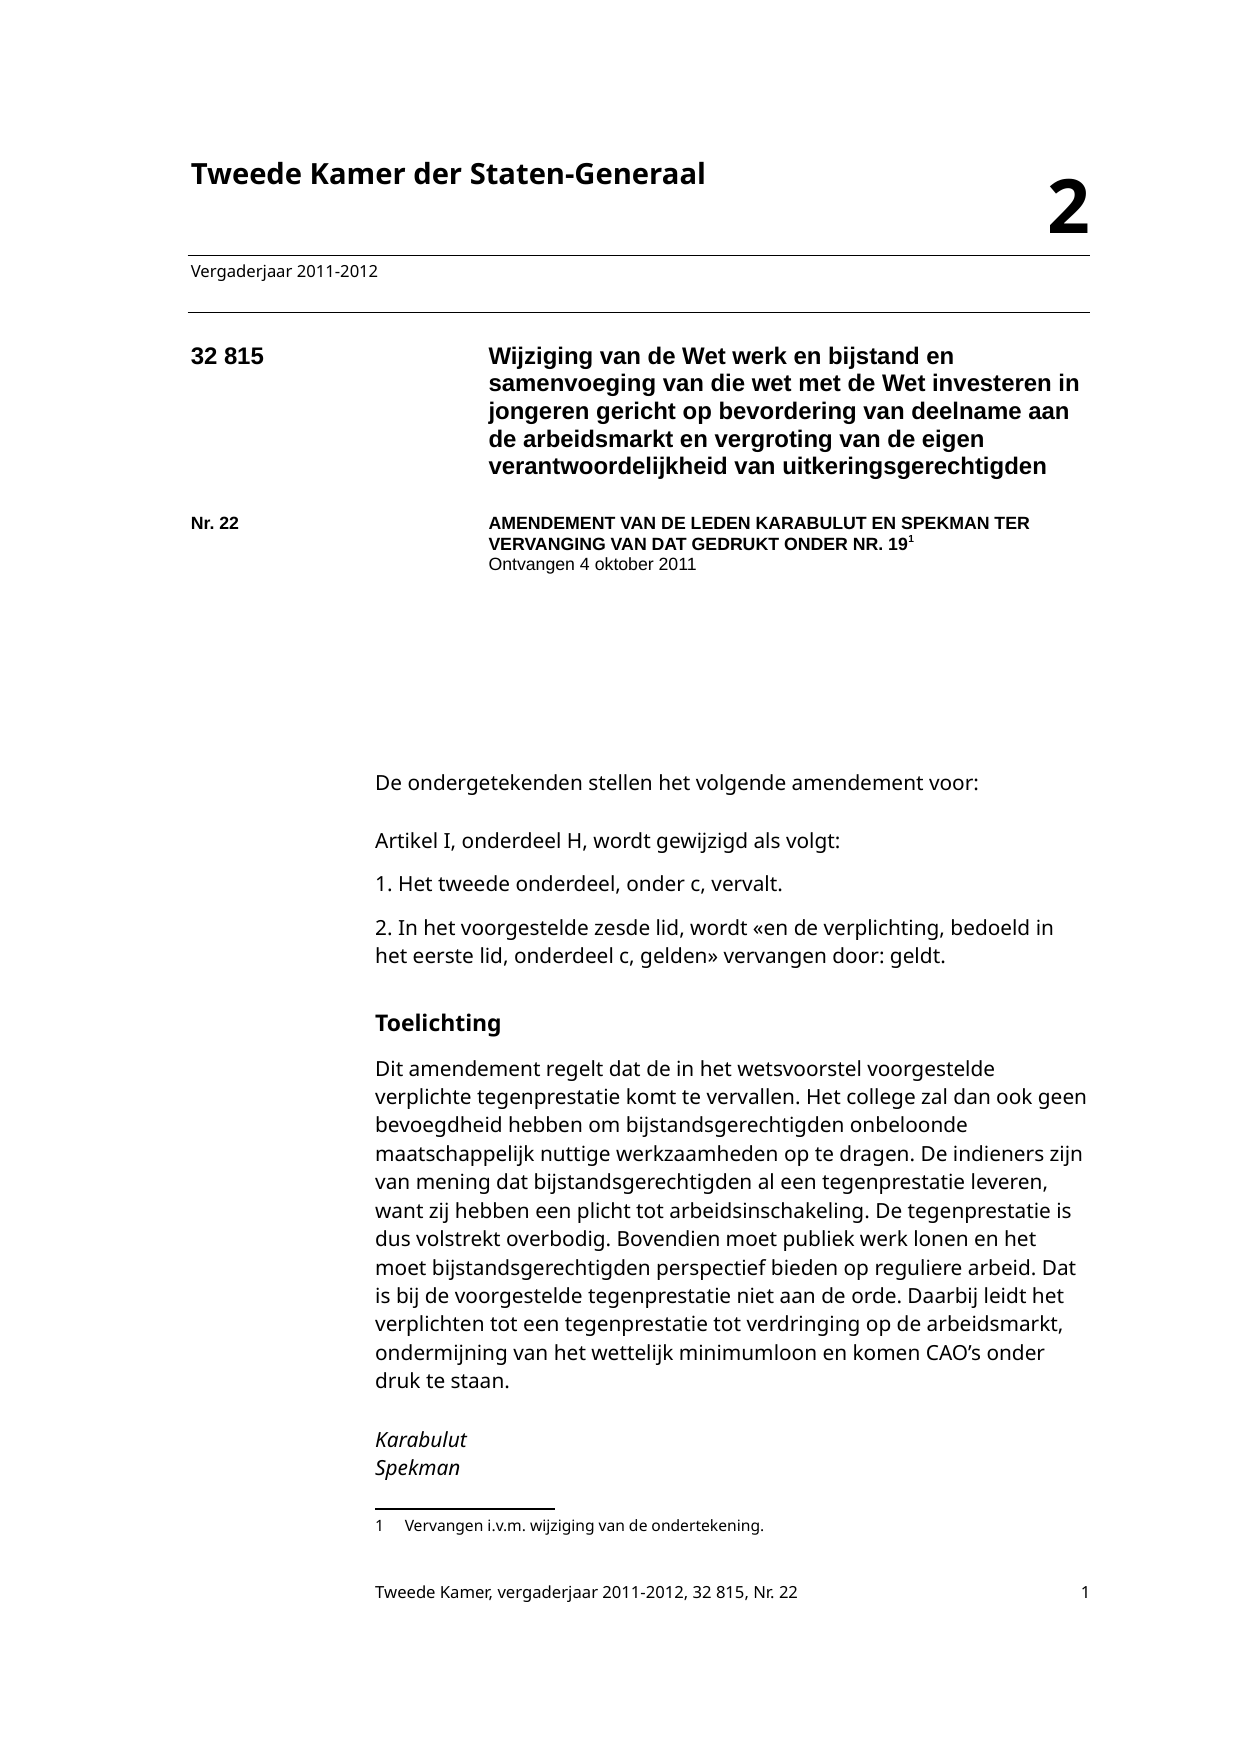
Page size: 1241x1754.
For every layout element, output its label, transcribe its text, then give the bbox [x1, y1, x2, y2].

subtitle Toelichting [375, 1007, 1090, 1039]
table_header 2 [910, 150, 1090, 255]
table_cell Vergaderjaar 2011-2012 [188, 256, 485, 312]
text Karabulut [375, 1425, 1090, 1453]
text 2. In het voorgestelde zesde lid, wordt «en de verplichting, bedoeld in het eerste lid, onderdeel c, gelden» vervangen door: geldt. [375, 913, 1090, 970]
text Spekman [375, 1453, 1090, 1482]
text 1. Het tweede onderdeel, onder c, vervalt. [375, 869, 1090, 898]
table_cell AMENDEMENT VAN DE LEDEN KARABULUT EN SPEKMAN TER VERVANGING VAN DAT GEDRUKT ONDER NR. 19 Ontvangen 4 oktober 2011 [485, 510, 1090, 649]
text De ondergetekenden stellen het volgende amendement voor: [375, 768, 1090, 796]
table_cell [485, 256, 1090, 312]
table_cell [485, 313, 1090, 339]
table_header Tweede Kamer der Staten-Generaal [188, 150, 909, 255]
table_cell Wijziging van de Wet werk en bijstand en samenvoeging van die wet met de Wet investeren in jongeren gericht op bevordering van deelname aan de arbeidsmarkt en vergroting van de eigen verantwoordelijkheid van uitkeringsgerechtigden [485, 339, 1090, 510]
table_cell Nr. 22 [188, 510, 485, 649]
text Artikel I, onderdeel H, wordt gewijzigd als volgt: [375, 826, 1090, 854]
text Dit amendement regelt dat de in het wetsvoorstel voorgestelde verplichte tegenprestatie komt te vervallen. Het college zal dan ook geen bevoegdheid hebben om bijstandsgerechtigden onbeloonde maatschappelijk nuttige werkzaamheden op te dragen. De indieners zijn van mening dat bijstandsgerechtigden al een tegenprestatie leveren, want zij hebben een plicht tot arbeidsinschakeling. De tegenprestatie is dus volstrekt overbodig. Bovendien moet publiek werk lonen en het moet bijstandsgerechtigden perspectief bieden op reguliere arbeid. Dat is bij de voorgestelde tegenprestatie niet aan de orde. Daarbij leidt het verplichten tot een tegenprestatie tot verdringing op de arbeidsmarkt, ondermijning van het wettelijk minimumloon en komen CAO’s onder druk te staan. [375, 1054, 1090, 1395]
table_cell 32 815 [188, 339, 485, 510]
table_cell [188, 313, 485, 339]
